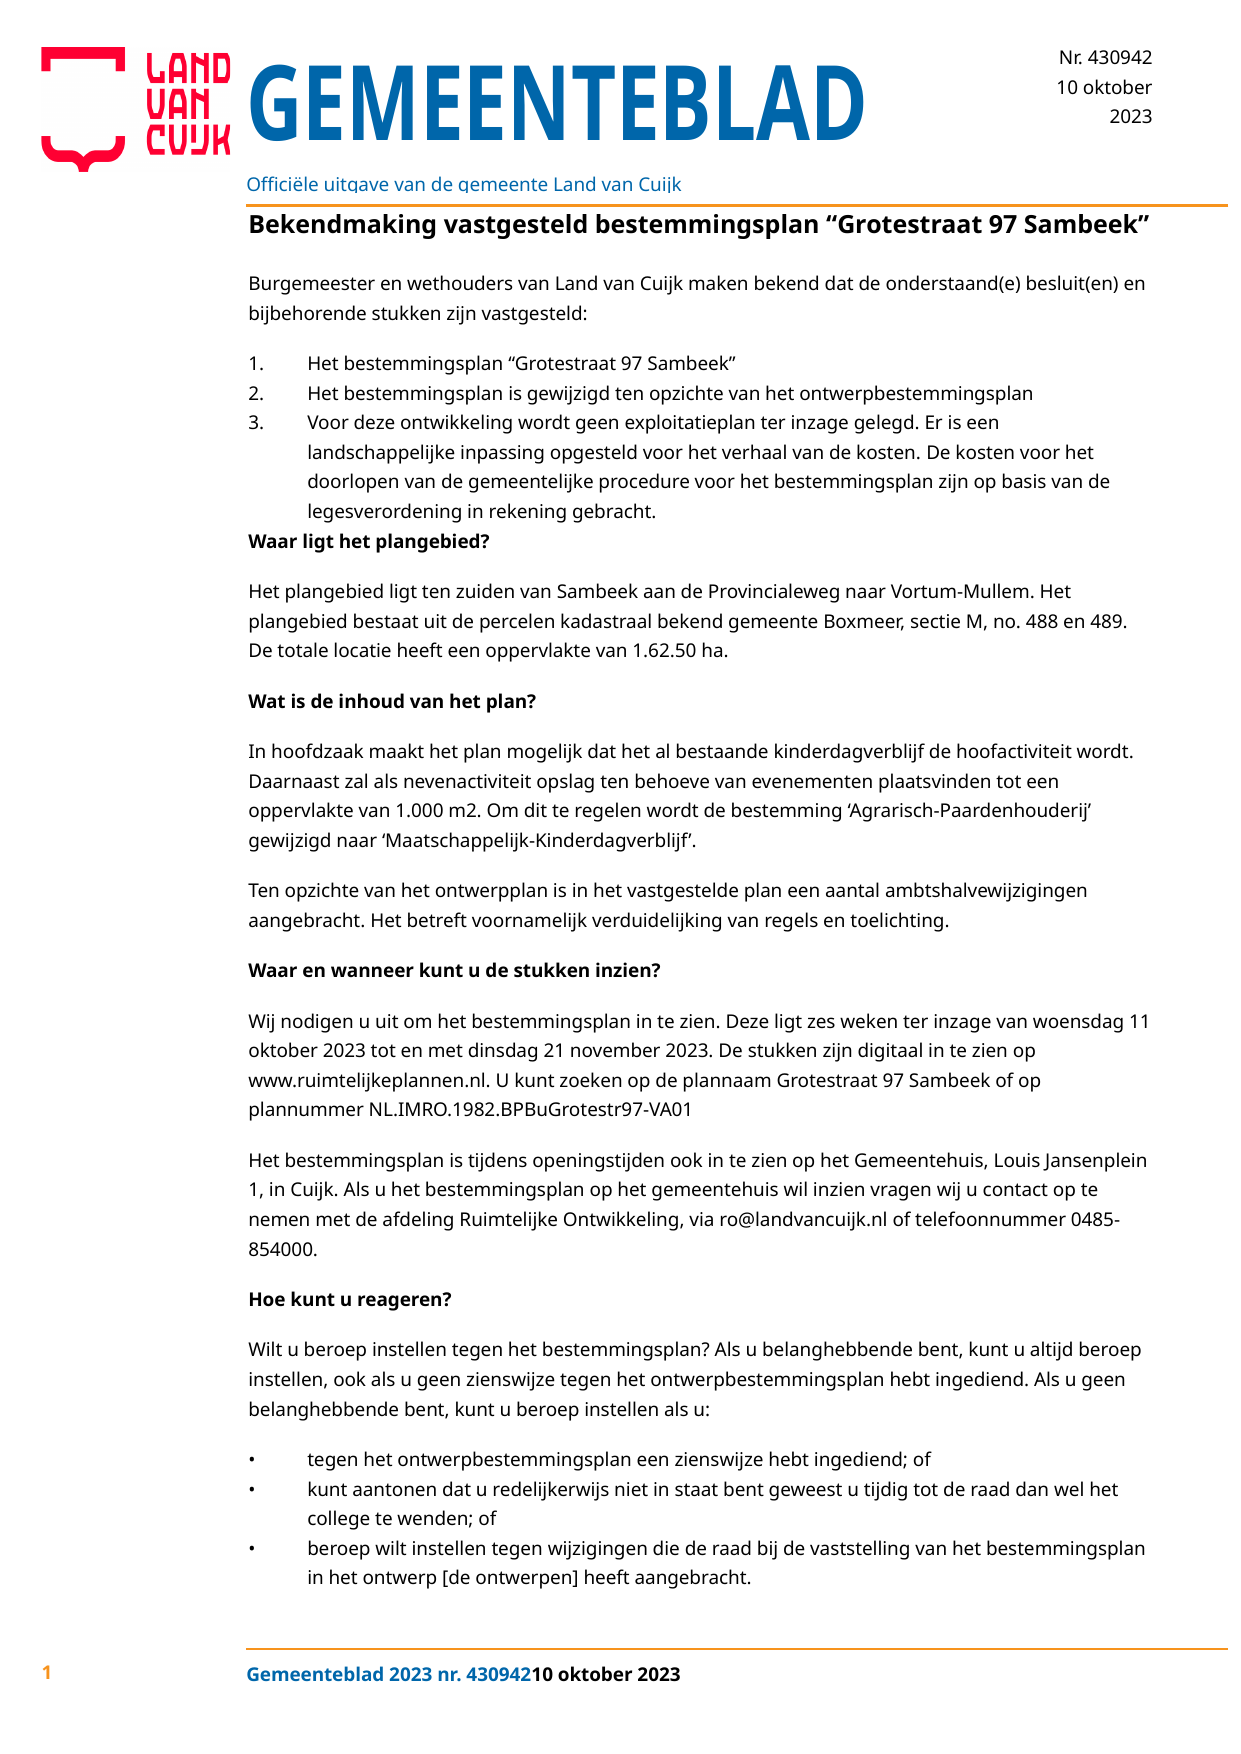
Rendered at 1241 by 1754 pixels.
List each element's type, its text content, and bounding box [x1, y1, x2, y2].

text Hoe kunt u reageren? [248, 1286, 1152, 1312]
text In hoofdzaak maakt het plan mogelijk dat het al bestaande kinderdagverblijf de hoofactiviteit wordt. Daarnaast zal als nevenactiviteit opslag ten behoeve van evenementen plaatsvinden tot een oppervlakte van 1.000 m2. Om dit te regelen wordt de bestemming ‘Agrarisch-Paardenhouderij’ gewijzigd naar ‘Maatschappelijk-Kinderdagverblijf’. [248, 738, 1152, 853]
list Het bestemmingsplan is gewijzigd ten opzichte van het ontwerpbestemmingsplan [248, 380, 1152, 406]
text Het bestemmingsplan is tijdens openingstijden ook in te zien op het Gemeentehuis, Louis Jansenplein 1, in Cuijk. Als u het bestemmingsplan op het gemeentehuis wil inzien vragen wij u contact op te nemen met de afdeling Ruimtelijke Ontwikkeling, via ro@landvancuijk.nl of telefoonnummer 0485-854000. [248, 1147, 1152, 1261]
list beroep wilt instellen tegen wijzigingen die de raad bij de vaststelling van het bestemmingsplan in het ontwerp [de ontwerpen] heeft aangebracht. [248, 1535, 1152, 1590]
list Het bestemmingsplan “Grotestraat 97 Sambeek” [248, 350, 1152, 376]
list tegen het ontwerpbestemmingsplan een zienswijze hebt ingediend; of [248, 1446, 1152, 1472]
text Waar en wanneer kunt u de stukken inzien? [248, 957, 1152, 983]
text Het plangebied ligt ten zuiden van Sambeek aan de Provincialeweg naar Vortum-Mullem. Het plangebied bestaat uit de percelen kadastraal bekend gemeente Boxmeer, sectie M, no. 488 en 489. De totale locatie heeft een oppervlakte van 1.62.50 ha. [248, 578, 1152, 663]
picture [41, 47, 231, 172]
text Burgemeester en wethouders van Land van Cuijk maken bekend dat de onderstaand(e) besluit(en) en bijbehorende stukken zijn vastgesteld: [248, 270, 1152, 326]
list kunt aantonen dat u redelijkerwijs niet in staat bent geweest u tijdig tot de raad dan wel het college te wenden; of [248, 1476, 1152, 1531]
text Waar ligt het plangebied? [248, 528, 1152, 553]
text Bekendmaking vastgesteld bestemmingsplan “Grotestraat 97 Sambeek” [248, 207, 1152, 241]
list Voor deze ontwikkeling wordt geen exploitatieplan ter inzage gelegd. Er is een landschappelijke inpassing opgesteld voor het verhaal van de kosten. De kosten voor het doorlopen van de gemeentelijke procedure voor het bestemmingsplan zijn op basis van de legesverordening in rekening gebracht. [248, 409, 1152, 524]
text Wilt u beroep instellen tegen het bestemmingsplan? Als u belanghebbende bent, kunt u altijd beroep instellen, ook als u geen zienswijze tegen het ontwerpbestemmingsplan hebt ingediend. Als u geen belanghebbende bent, kunt u beroep instellen als u: [248, 1337, 1152, 1421]
text Ten opzichte van het ontwerpplan is in het vastgestelde plan een aantal ambtshalvewijzigingen aangebracht. Het betreft voornamelijk verduidelijking van regels en toelichting. [248, 877, 1152, 933]
text Wat is de inhoud van het plan? [248, 688, 1152, 713]
text Wij nodigen u uit om het bestemmingsplan in te zien. Deze ligt zes weken ter inzage van woensdag 11 oktober 2023 tot en met dinsdag 21 november 2023. De stukken zijn digitaal in te zien op www.ruimtelijkeplannen.nl. U kunt zoeken op de plannaam Grotestraat 97 Sambeek of op plannummer NL.IMRO.1982.BPBuGrotestr97-VA01 [248, 1008, 1152, 1122]
